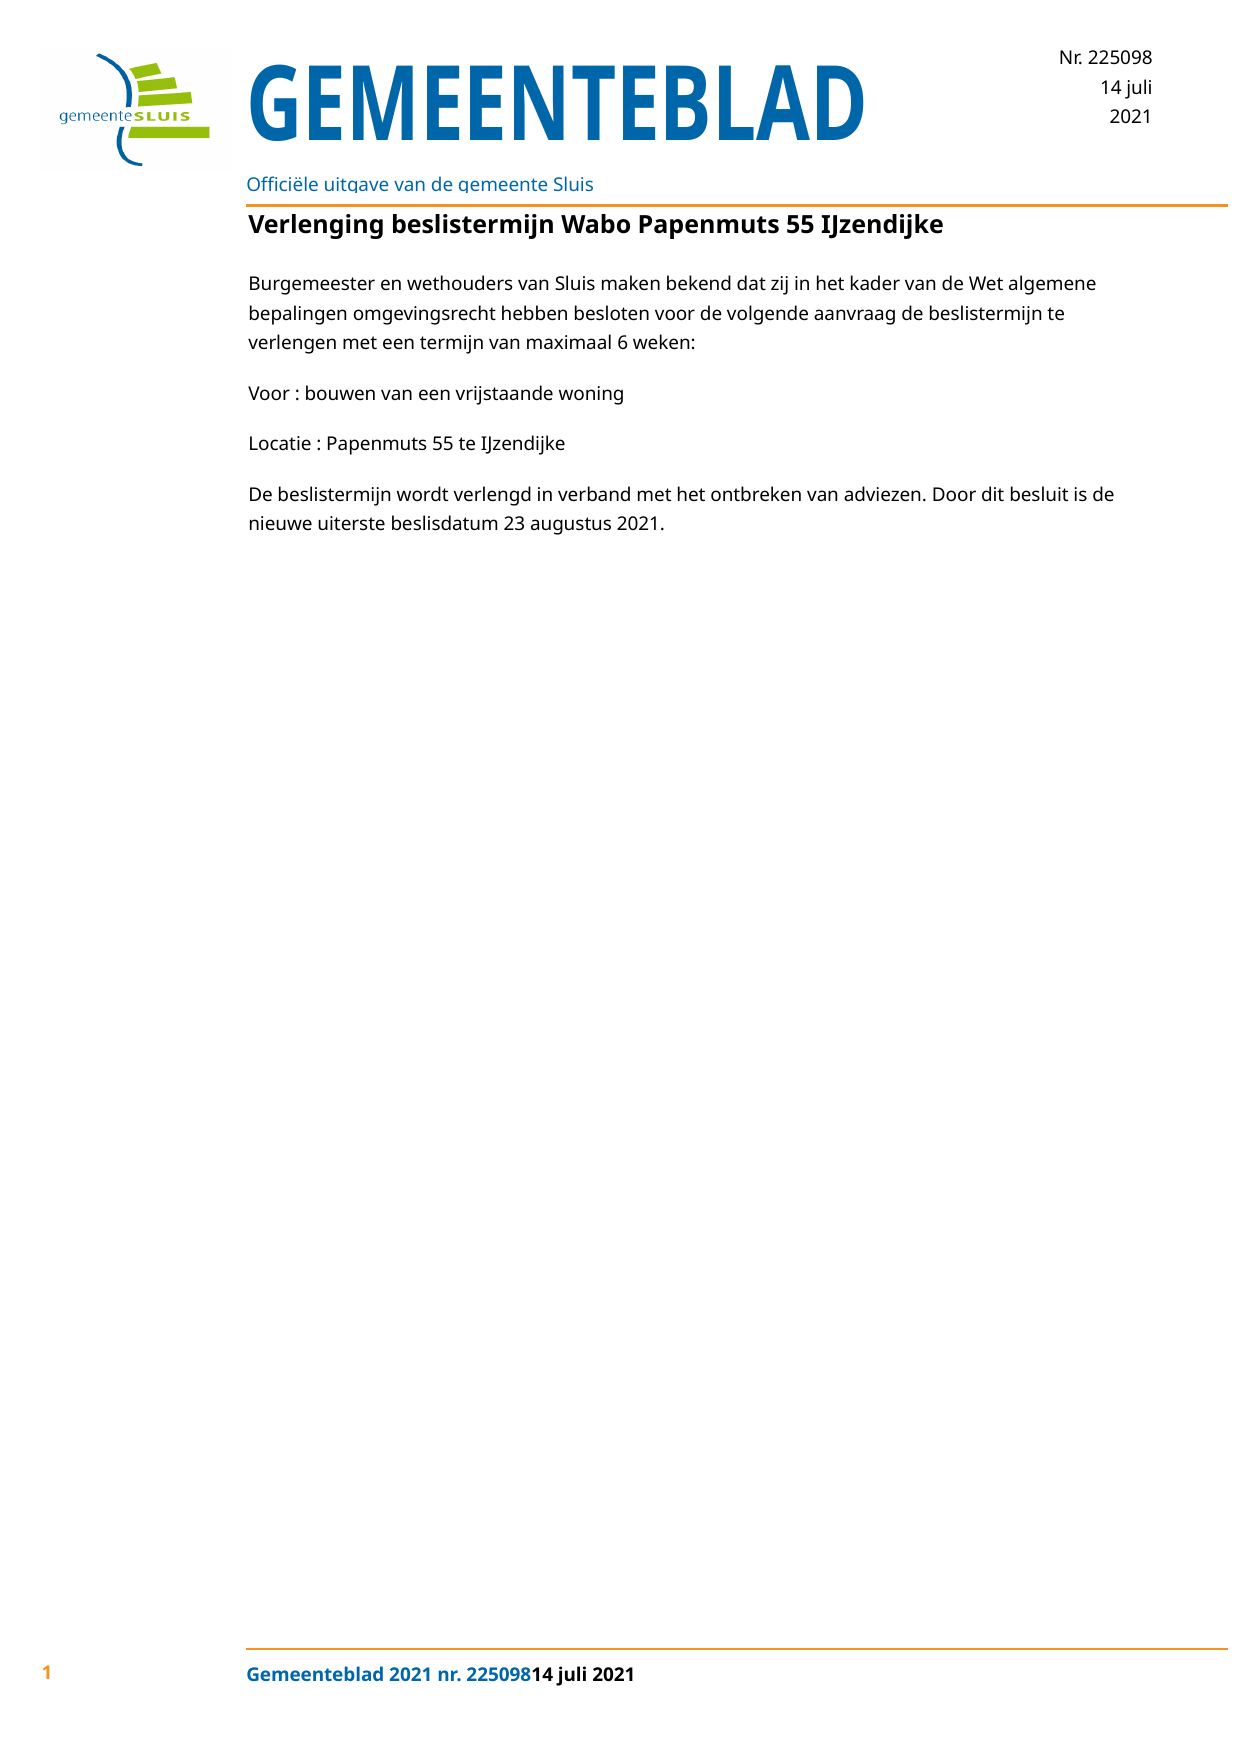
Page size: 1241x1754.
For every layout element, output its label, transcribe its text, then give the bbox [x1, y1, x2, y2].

text Verlenging beslistermijn Wabo Papenmuts 55 IJzendijke [248, 207, 1152, 241]
text Burgemeester en wethouders van Sluis maken bekend dat zij in het kader van de Wet algemene bepalingen omgevingsrecht hebben besloten voor de volgende aanvraag de beslistermijn te verlengen met een termijn van maximaal 6 weken: [248, 270, 1152, 355]
text Voor : bouwen van een vrijstaande woning [248, 380, 1152, 406]
picture [41, 47, 231, 172]
text Locatie : Papenmuts 55 te IJzendijke [248, 430, 1152, 456]
text De beslistermijn wordt verlengd in verband met het ontbreken van adviezen. Door dit besluit is de nieuwe uiterste beslisdatum 23 augustus 2021. [248, 481, 1152, 536]
